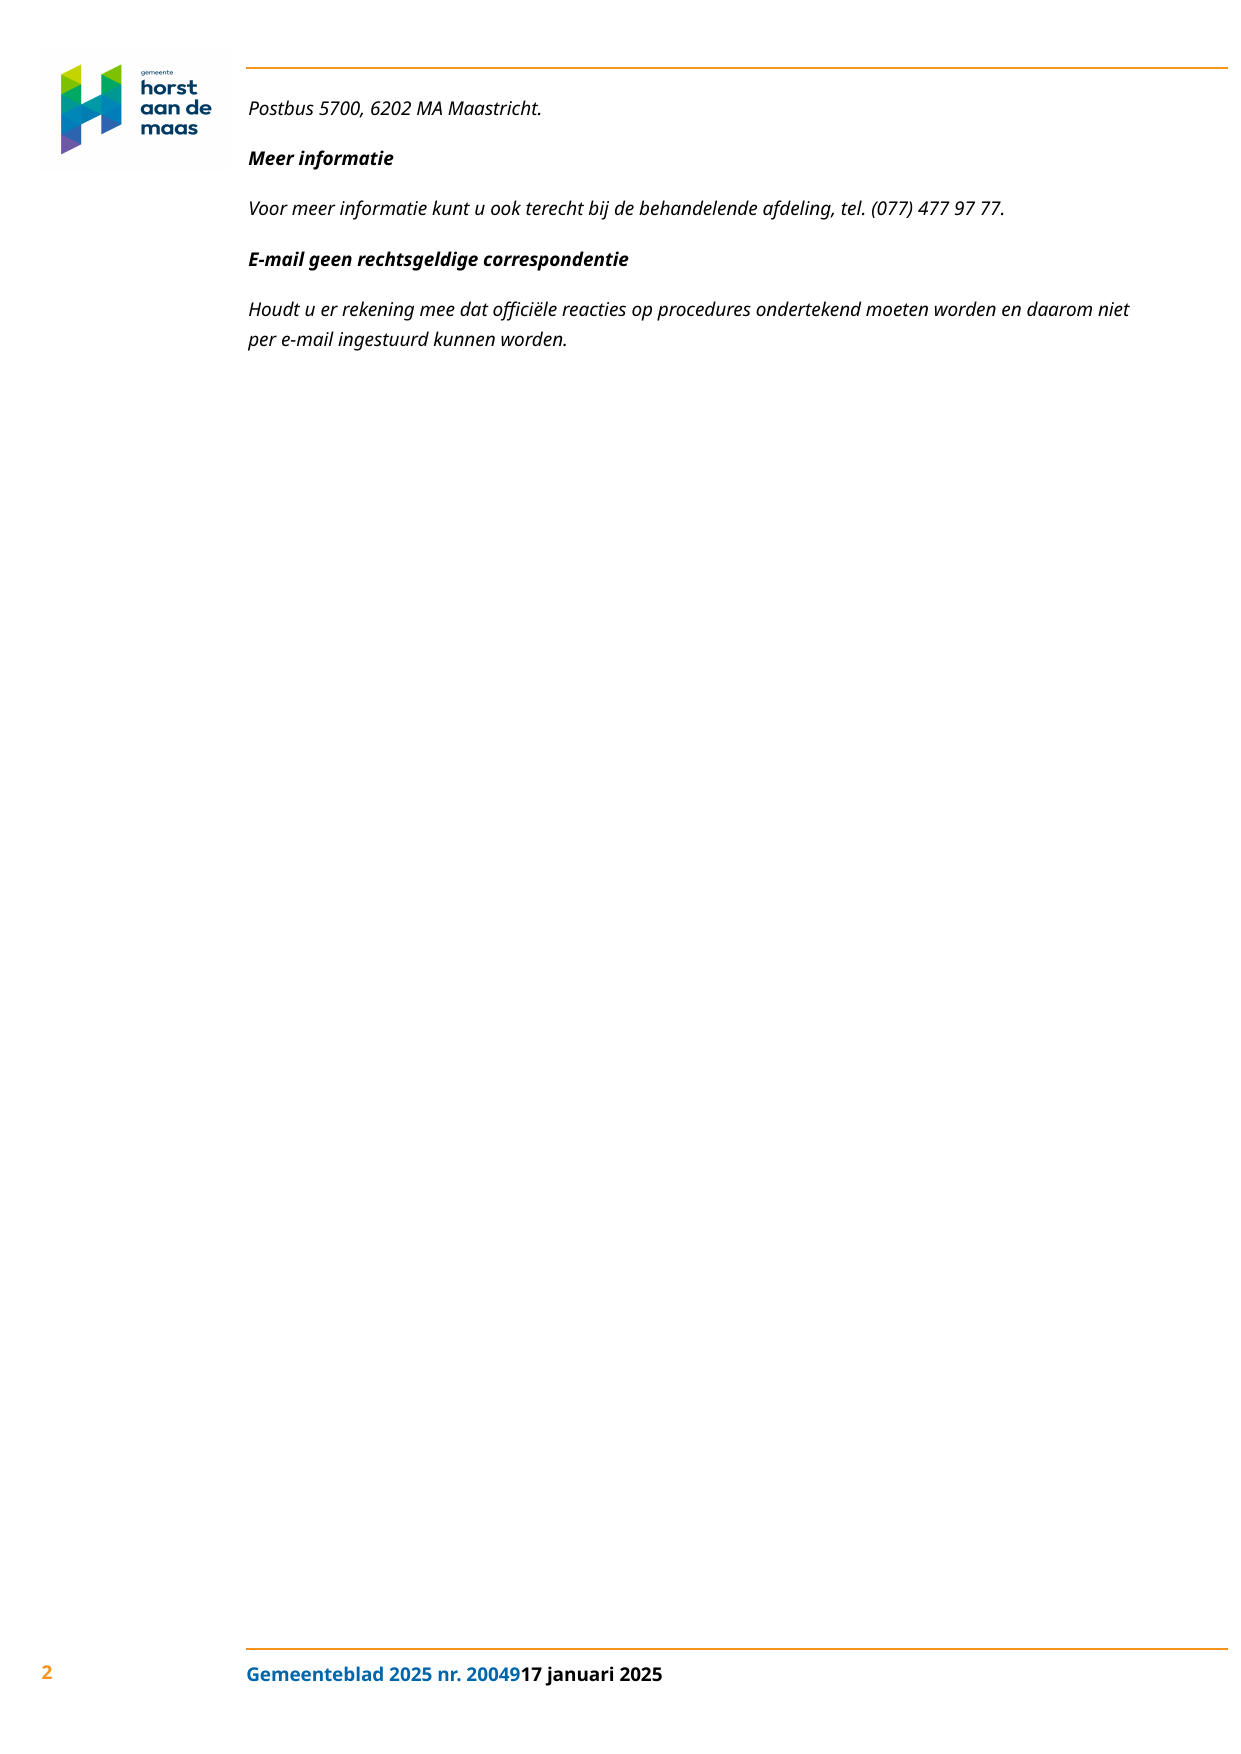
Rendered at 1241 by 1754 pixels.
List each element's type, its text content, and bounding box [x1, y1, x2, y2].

text Postbus 5700, 6202 MA Maastricht. [248, 95, 1152, 121]
text Voor meer informatie kunt u ook terecht bij de behandelende afdeling, tel. (077) 477 97 77. [248, 196, 1152, 221]
text E-mail geen rechtsgeldige correspondentie [248, 246, 1152, 272]
text Meer informatie [248, 145, 1152, 171]
text Houdt u er rekening mee dat officiële reacties op procedures ondertekend moeten worden en daarom niet per e-mail ingestuurd kunnen worden. [248, 296, 1152, 352]
picture [41, 47, 231, 172]
